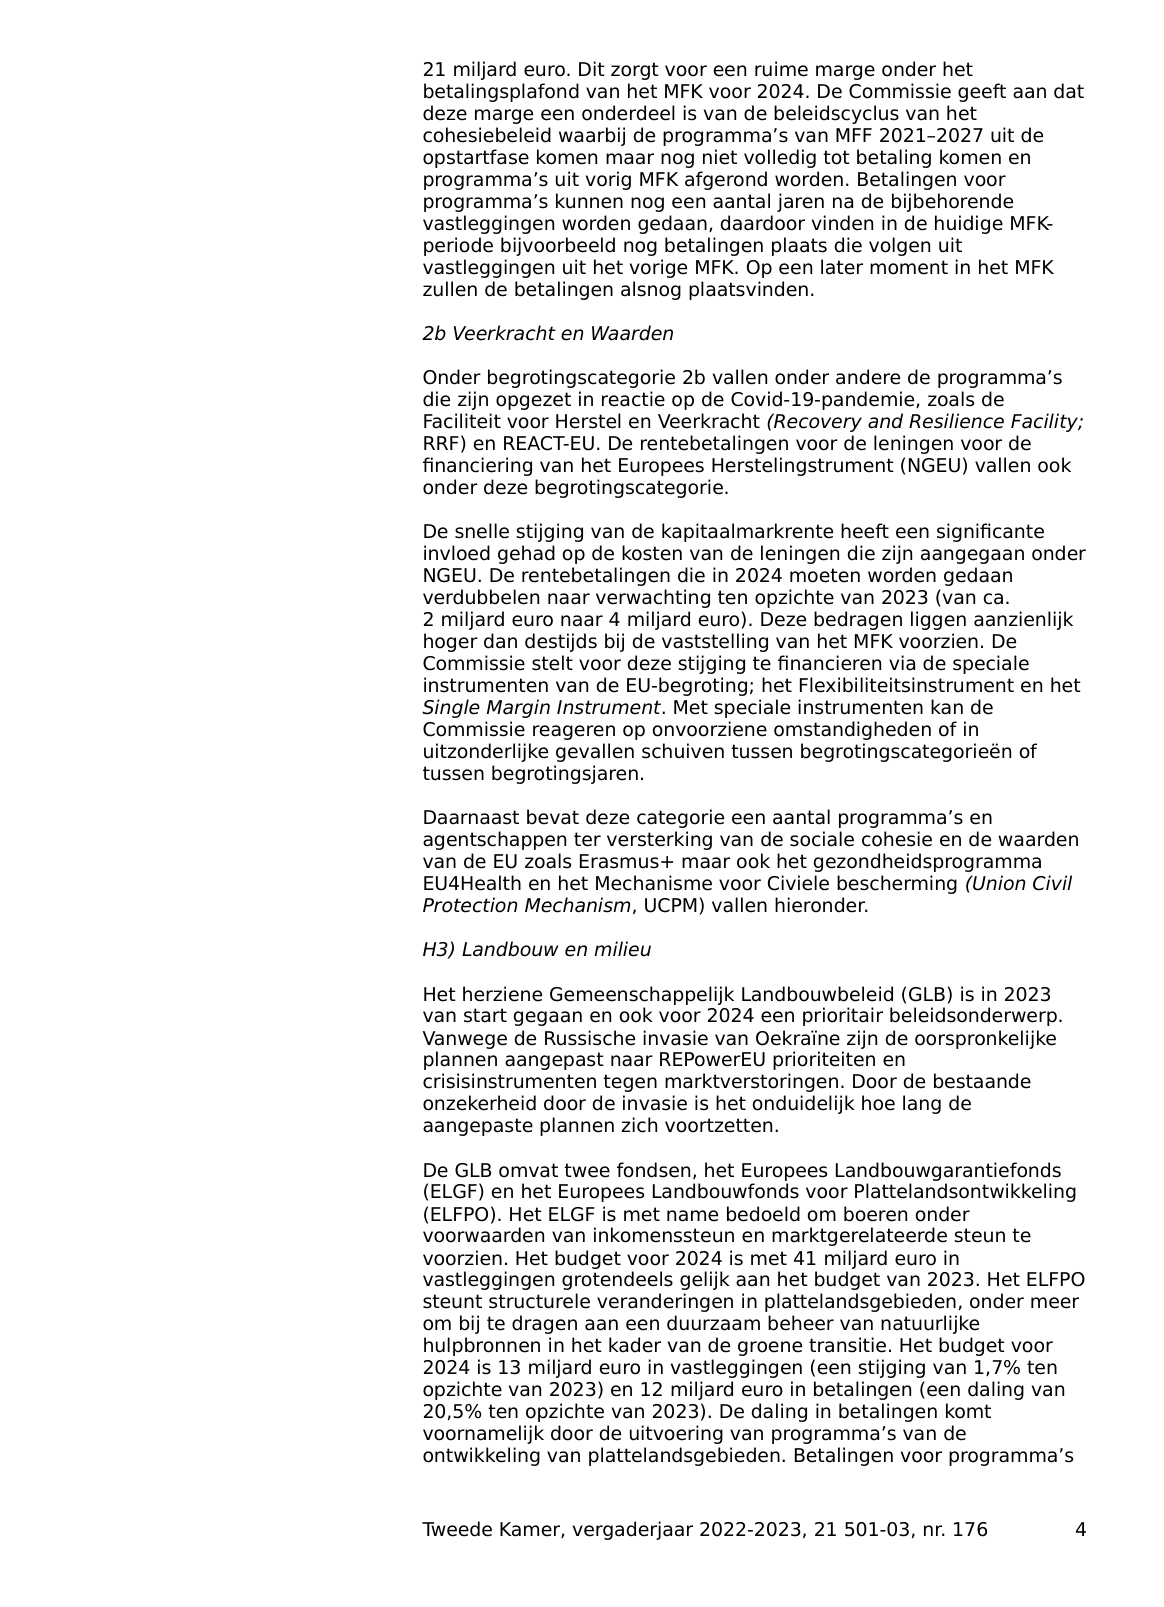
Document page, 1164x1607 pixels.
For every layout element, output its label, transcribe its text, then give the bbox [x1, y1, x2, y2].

text Daarnaast bevat deze categorie een aantal programma’s en agentschappen ter versterking van de sociale cohesie en de waarden van de EU zoals Erasmus+ maar ook het gezondheidsprogramma EU4Health en het Mechanisme voor Civiele bescherming (Union Civil Protection Mechanism, UCPM) vallen hieronder. [422, 807, 1087, 917]
text 21 miljard euro. Dit zorgt voor een ruime marge onder het betalingsplafond van het MFK voor 2024. De Commissie geeft aan dat deze marge een onderdeel is van de beleidscyclus van het cohesiebeleid waarbij de programma’s van MFF 2021–2027 uit de opstartfase komen maar nog niet volledig tot betaling komen en programma’s uit vorig MFK afgerond worden. Betalingen voor programma’s kunnen nog een aantal jaren na de bijbehorende vastleggingen worden gedaan, daardoor vinden in de huidige MFK-periode bijvoorbeeld nog betalingen plaats die volgen uit vastleggingen uit het vorige MFK. Op een later moment in het MFK zullen de betalingen alsnog plaatsvinden. [422, 59, 1087, 301]
subtitle H3) Landbouw en milieu [422, 939, 1087, 961]
text Onder begrotingscategorie 2b vallen onder andere de programma’s die zijn opgezet in reactie op de Covid-19-pandemie, zoals de Faciliteit voor Herstel en Veerkracht (Recovery and Resilience Facility; RRF) en REACT-EU. De rentebetalingen voor de leningen voor de financiering van het Europees Herstelingstrument (NGEU) vallen ook onder deze begrotingscategorie. [422, 367, 1087, 499]
subtitle 2b Veerkracht en Waarden [422, 323, 1087, 345]
text De GLB omvat twee fondsen, het Europees Landbouwgarantiefonds (ELGF) en het Europees Landbouwfonds voor Plattelandsontwikkeling (ELFPO). Het ELGF is met name bedoeld om boeren onder voorwaarden van inkomenssteun en marktgerelateerde steun te voorzien. Het budget voor 2024 is met 41 miljard euro in vastleggingen grotendeels gelijk aan het budget van 2023. Het ELFPO steunt structurele veranderingen in plattelandsgebieden, onder meer om bij te dragen aan een duurzaam beheer van natuurlijke hulpbronnen in het kader van de groene transitie. Het budget voor 2024 is 13 miljard euro in vastleggingen (een stijging van 1,7% ten opzichte van 2023) en 12 miljard euro in betalingen (een daling van 20,5% ten opzichte van 2023). De daling in betalingen komt voornamelijk door de uitvoering van programma’s van de ontwikkeling van plattelandsgebieden. Betalingen voor programma’s [422, 1159, 1087, 1467]
text Het herziene Gemeenschappelijk Landbouwbeleid (GLB) is in 2023 van start gegaan en ook voor 2024 een prioritair beleidsonderwerp. Vanwege de Russische invasie van Oekraïne zijn de oorspronkelijke plannen aangepast naar REPowerEU prioriteiten en crisisinstrumenten tegen marktverstoringen. Door de bestaande onzekerheid door de invasie is het onduidelijk hoe lang de aangepaste plannen zich voortzetten. [422, 983, 1087, 1137]
text De snelle stijging van de kapitaalmarkrente heeft een significante invloed gehad op de kosten van de leningen die zijn aangegaan onder NGEU. De rentebetalingen die in 2024 moeten worden gedaan verdubbelen naar verwachting ten opzichte van 2023 (van ca. 2 miljard euro naar 4 miljard euro). Deze bedragen liggen aanzienlijk hoger dan destijds bij de vaststelling van het MFK voorzien. De Commissie stelt voor deze stijging te financieren via de speciale instrumenten van de EU-begroting; het Flexibiliteitsinstrument en het Single Margin Instrument. Met speciale instrumenten kan de Commissie reageren op onvoorziene omstandigheden of in uitzonderlijke gevallen schuiven tussen begrotingscategorieën of tussen begrotingsjaren. [422, 521, 1087, 785]
